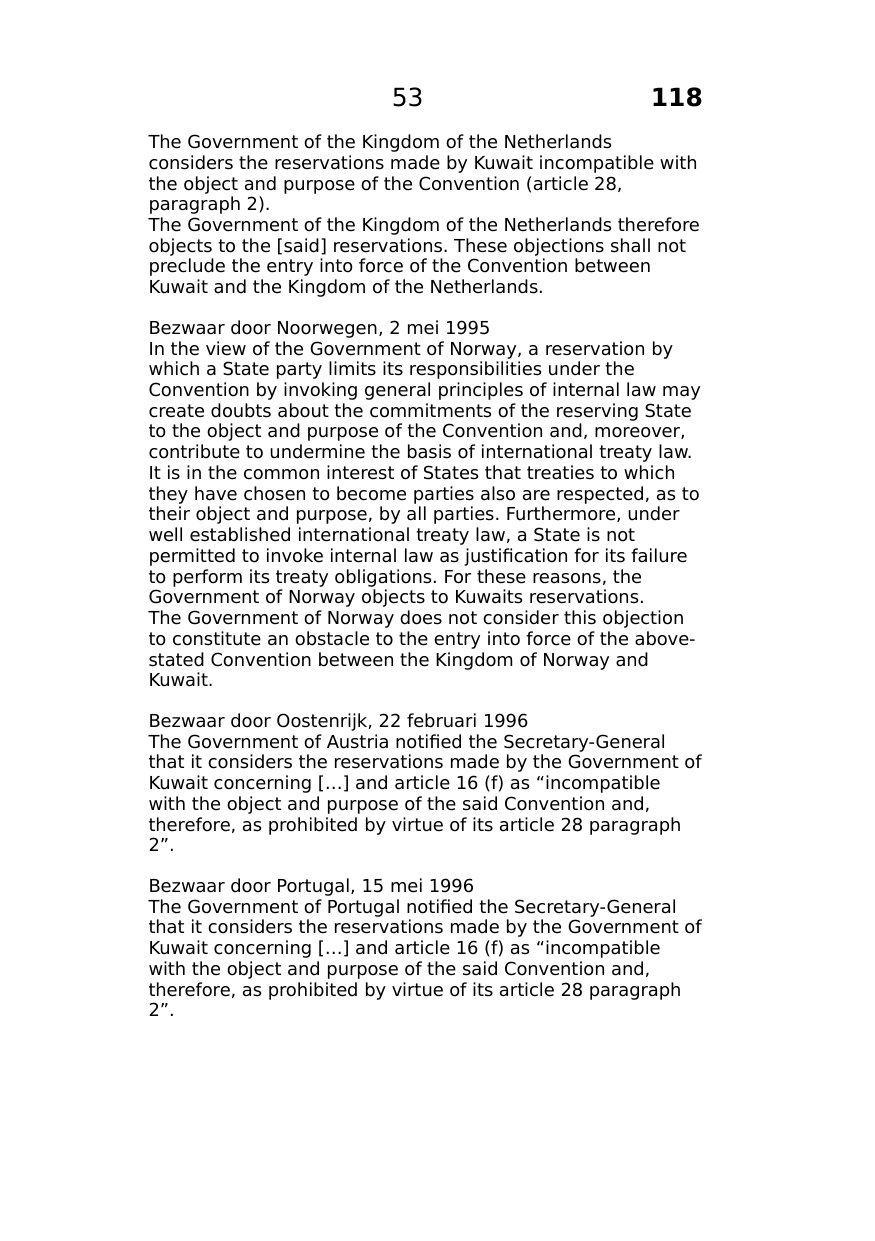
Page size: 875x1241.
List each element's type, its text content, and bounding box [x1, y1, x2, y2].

text Bezwaar door Oostenrijk, 22 februari 1996 [148, 711, 703, 732]
text Bezwaar door Noorwegen, 2 mei 1995 [148, 318, 703, 338]
text The Government of Norway does not consider this objection to constitute an obstacle to the entry into force of the above-stated Convention between the Kingdom of Norway and Kuwait. [148, 608, 703, 691]
text The Government of Austria notified the Secretary-General that it considers the reservations made by the Government of Kuwait concerning […] and article 16 (f) as “incompatible with the object and purpose of the said Convention and, therefore, as prohibited by virtue of its article 28 paragraph 2”. [148, 732, 703, 856]
text The Government of Portugal notified the Secretary-General that it considers the reservations made by the Government of Kuwait concerning […] and article 16 (f) as “incompatible with the object and purpose of the said Convention and, therefore, as prohibited by virtue of its article 28 paragraph 2”. [148, 897, 703, 1021]
text The Government of the Kingdom of the Netherlands therefore objects to the [said] reservations. These objections shall not preclude the entry into force of the Convention between Kuwait and the Kingdom of the Netherlands. [148, 215, 703, 298]
text The Government of the Kingdom of the Netherlands considers the reservations made by Kuwait incompatible with the object and purpose of the Convention (article 28, paragraph 2). [148, 132, 703, 215]
text Bezwaar door Portugal, 15 mei 1996 [148, 876, 703, 897]
text In the view of the Government of Norway, a reservation by which a State party limits its responsibilities under the Convention by invoking general principles of internal law may create doubts about the commitments of the reserving State to the object and purpose of the Convention and, moreover, contribute to undermine the basis of international treaty law. It is in the common interest of States that treaties to which they have chosen to become parties also are respected, as to their object and purpose, by all parties. Furthermore, under well established international treaty law, a State is not permitted to invoke internal law as justification for its failure to perform its treaty obligations. For these reasons, the Government of Norway objects to Kuwaits reservations. [148, 338, 703, 608]
